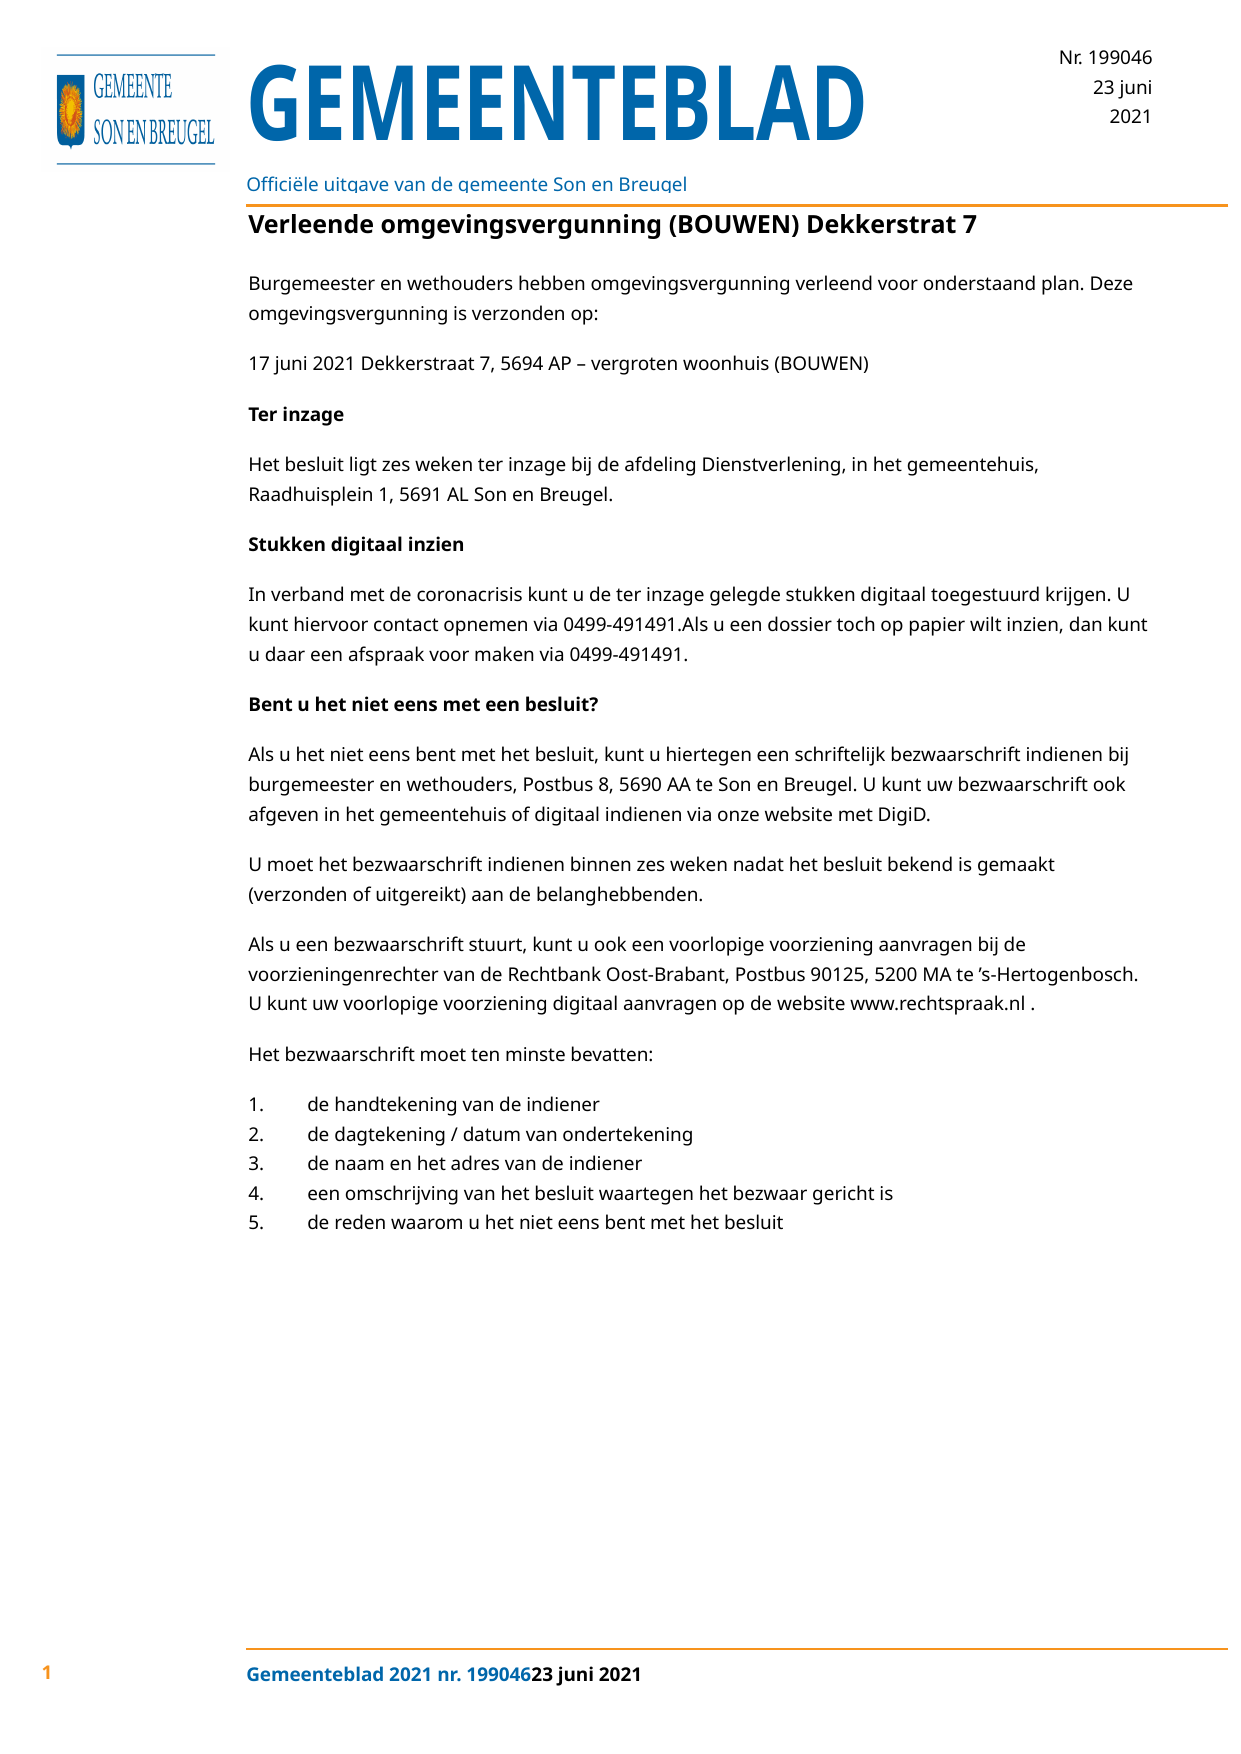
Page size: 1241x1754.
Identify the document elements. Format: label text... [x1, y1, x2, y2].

text Burgemeester en wethouders hebben omgevingsvergunning verleend voor onderstaand plan. Deze omgevingsvergunning is verzonden op: [248, 270, 1152, 326]
text Bent u het niet eens met een besluit? [248, 691, 1152, 717]
text U moet het bezwaarschrift indienen binnen zes weken nadat het besluit bekend is gemaakt (verzonden of uitgereikt) aan de belanghebbenden. [248, 851, 1152, 906]
list de dagtekening / datum van ondertekening [248, 1121, 1152, 1146]
text Het bezwaarschrift moet ten minste bevatten: [248, 1041, 1152, 1066]
text 17 juni 2021 Dekkerstraat 7, 5694 AP – vergroten woonhuis (BOUWEN) [248, 350, 1152, 376]
picture [41, 47, 231, 172]
list de reden waarom u het niet eens bent met het besluit [248, 1209, 1152, 1235]
text Verleende omgevingsvergunning (BOUWEN) Dekkerstrat 7 [248, 207, 1152, 241]
text Als u een bezwaarschrift stuurt, kunt u ook een voorlopige voorziening aanvragen bij de voorzieningenrechter van de Rechtbank Oost-Brabant, Postbus 90125, 5200 MA te ’s-Hertogenbosch. U kunt uw voorlopige voorziening digitaal aanvragen op de website www.rechtspraak.nl . [248, 931, 1152, 1016]
text In verband met de coronacrisis kunt u de ter inzage gelegde stukken digitaal toegestuurd krijgen. U kunt hiervoor contact opnemen via 0499-491491.Als u een dossier toch op papier wilt inzien, dan kunt u daar een afspraak voor maken via 0499-491491. [248, 582, 1152, 666]
text Als u het niet eens bent met het besluit, kunt u hiertegen een schriftelijk bezwaarschrift indienen bij burgemeester en wethouders, Postbus 8, 5690 AA te Son en Breugel. U kunt uw bezwaarschrift ook afgeven in het gemeentehuis of digitaal indienen via onze website met DigiD. [248, 742, 1152, 826]
list een omschrijving van het besluit waartegen het bezwaar gericht is [248, 1180, 1152, 1206]
text Ter inzage [248, 401, 1152, 426]
text Het besluit ligt zes weken ter inzage bij de afdeling Dienstverlening, in het gemeentehuis, Raadhuisplein 1, 5691 AL Son en Breugel. [248, 451, 1152, 506]
list de handtekening van de indiener [248, 1091, 1152, 1117]
text Stukken digitaal inzien [248, 531, 1152, 557]
list de naam en het adres van de indiener [248, 1150, 1152, 1176]
